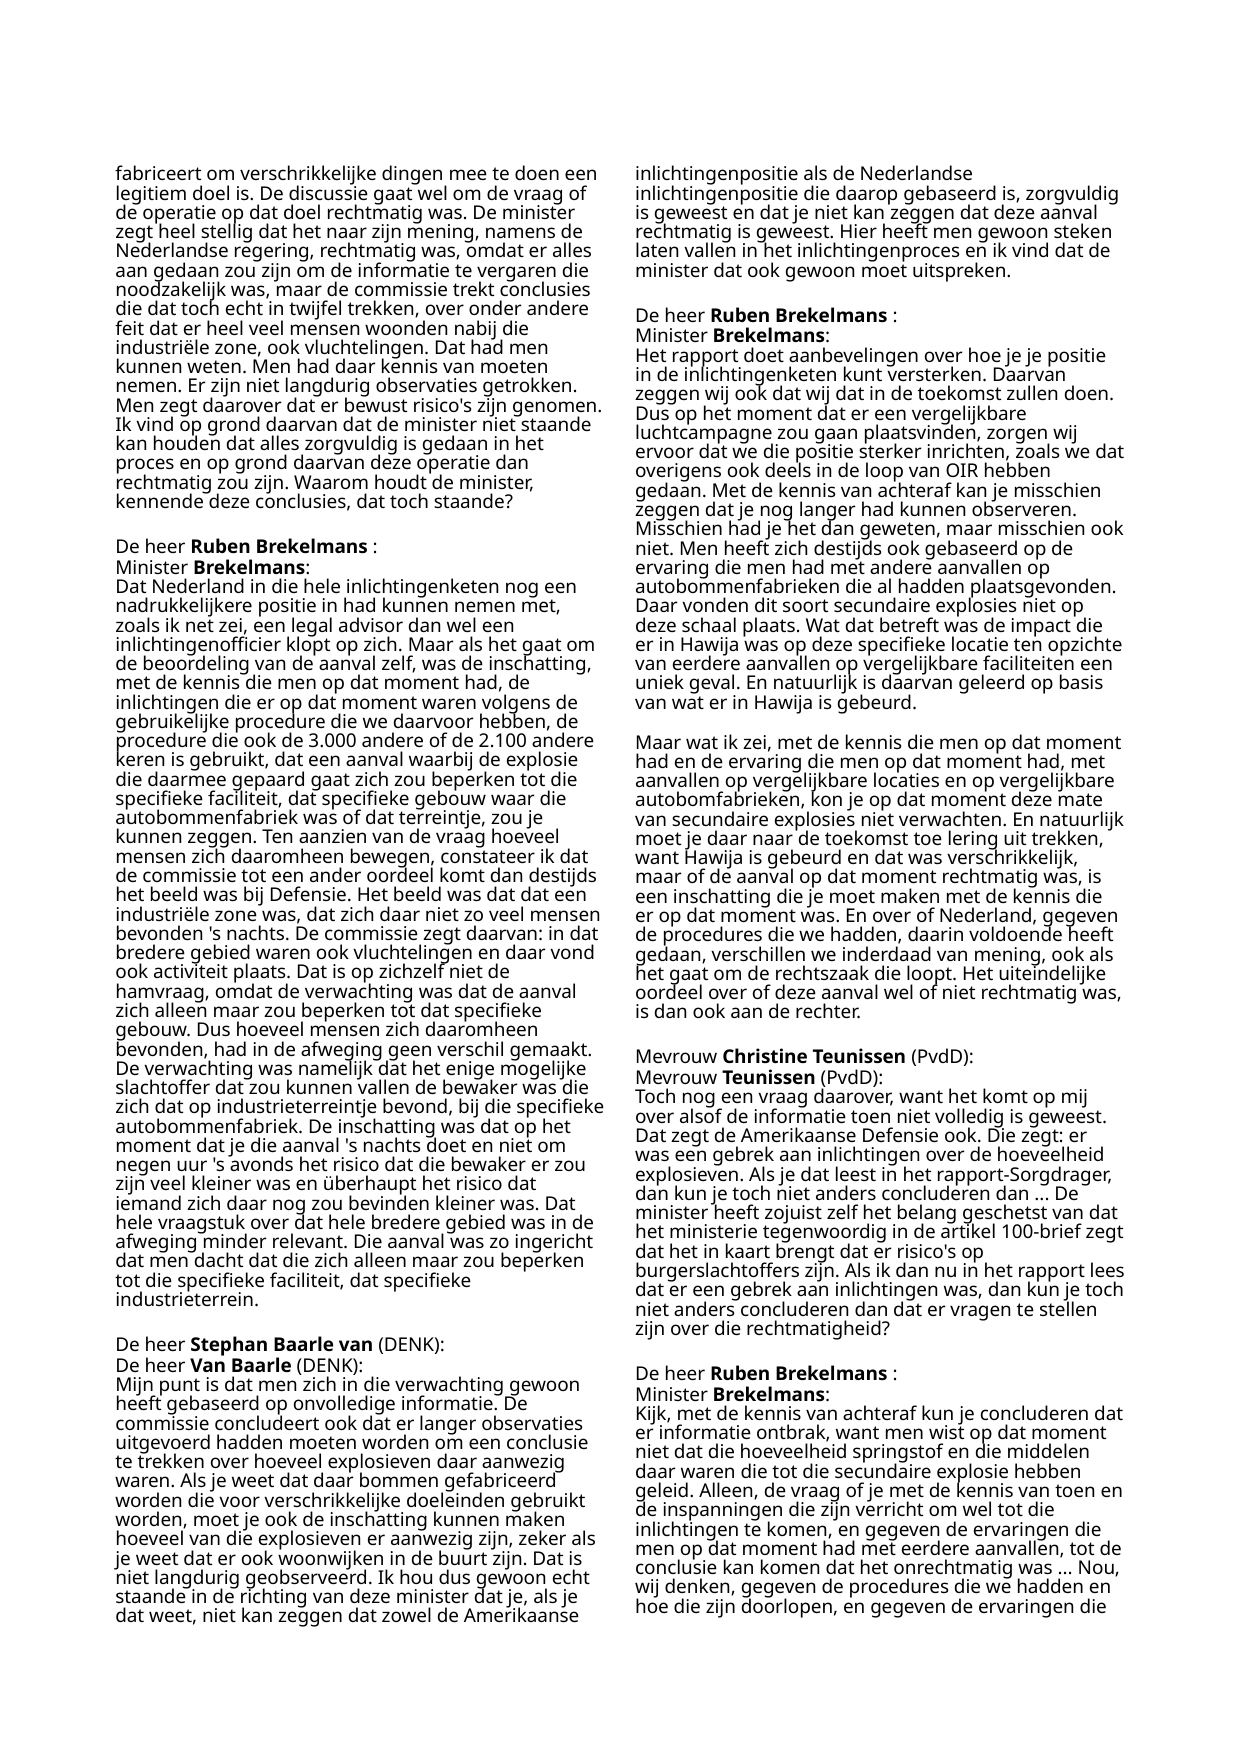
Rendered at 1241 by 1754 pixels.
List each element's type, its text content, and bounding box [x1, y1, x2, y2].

text Maar wat ik zei, met de kennis die men op dat moment had en de ervaring die men op dat moment had, met aanvallen op vergelijkbare locaties en op vergelijkbare autobomfabrieken, kon je op dat moment deze mate van secundaire explosies niet verwachten. En natuurlijk moet je daar naar de toekomst toe lering uit trekken, want Hawija is gebeurd en dat was verschrikkelijk, maar of de aanval op dat moment rechtmatig was, is een inschatting die je moet maken met de kennis die er op dat moment was. En over of Nederland, gegeven de procedures die we hadden, daarin voldoende heeft gedaan, verschillen we inderdaad van mening, ook als het gaat om de rechtszaak die loopt. Het uiteindelijke oordeel over of deze aanval wel of niet rechtmatig was, is dan ook aan de rechter. [635, 734, 1125, 1023]
text Minister Brekelmans: [115, 559, 605, 578]
text Minister Brekelmans: [635, 327, 1125, 347]
text fabriceert om verschrikkelijke dingen mee te doen een legitiem doel is. De discussie gaat wel om de vraag of de operatie op dat doel rechtmatig was. De minister zegt heel stellig dat het naar zijn mening, namens de Nederlandse regering, rechtmatig was, omdat er alles aan gedaan zou zijn om de informatie te vergaren die noodzakelijk was, maar de commissie trekt conclusies die dat toch echt in twijfel trekken, over onder andere feit dat er heel veel mensen woonden nabij die industriële zone, ook vluchtelingen. Dat had men kunnen weten. Men had daar kennis van moeten nemen. Er zijn niet langdurig observaties getrokken. Men zegt daarover dat er bewust risico's zijn genomen. Ik vind op grond daarvan dat de minister niet staande kan houden dat alles zorgvuldig is gedaan in het proces en op grond daarvan deze operatie dan rechtmatig zou zijn. Waarom houdt de minister, kennende deze conclusies, dat toch staande? [115, 165, 605, 512]
text inlichtingenpositie als de Nederlandse inlichtingenpositie die daarop gebaseerd is, zorgvuldig is geweest en dat je niet kan zeggen dat deze aanval rechtmatig is geweest. Hier heeft men gewoon steken laten vallen in het inlichtingenproces en ik vind dat de minister dat ook gewoon moet uitspreken. [635, 165, 1125, 281]
text Mevrouw Christine Teunissen (PvdD): [635, 1043, 1125, 1069]
text Mevrouw Teunissen (PvdD): [635, 1069, 1125, 1088]
text Het rapport doet aanbevelingen over hoe je je positie in de inlichtingenketen kunt versterken. Daarvan zeggen wij ook dat wij dat in de toekomst zullen doen. Dus op het moment dat er een vergelijkbare luchtcampagne zou gaan plaatsvinden, zorgen wij ervoor dat we die positie sterker inrichten, zoals we dat overigens ook deels in de loop van OIR hebben gedaan. Met de kennis van achteraf kan je misschien zeggen dat je nog langer had kunnen observeren. Misschien had je het dan geweten, maar misschien ook niet. Men heeft zich destijds ook gebaseerd op de ervaring die men had met andere aanvallen op autobommenfabrieken die al hadden plaatsgevonden. Daar vonden dit soort secundaire explosies niet op deze schaal plaats. Wat dat betreft was de impact die er in Hawija was op deze specifieke locatie ten opzichte van eerdere aanvallen op vergelijkbare faciliteiten een uniek geval. En natuurlijk is daarvan geleerd op basis van wat er in Hawija is gebeurd. [635, 347, 1125, 713]
text Kijk, met de kennis van achteraf kun je concluderen dat er informatie ontbrak, want men wist op dat moment niet dat die hoeveelheid springstof en die middelen daar waren die tot die secundaire explosie hebben geleid. Alleen, de vraag of je met de kennis van toen en de inspanningen die zijn verricht om wel tot die inlichtingen te komen, en gegeven de ervaringen die men op dat moment had met eerdere aanvallen, tot de conclusie kan komen dat het onrechtmatig was ... Nou, wij denken, gegeven de procedures die we hadden en hoe die zijn doorlopen, en gegeven de ervaringen die [635, 1405, 1125, 1617]
text Toch nog een vraag daarover, want het komt op mij over alsof de informatie toen niet volledig is geweest. Dat zegt de Amerikaanse Defensie ook. Die zegt: er was een gebrek aan inlichtingen over de hoeveelheid explosieven. Als je dat leest in het rapport-Sorgdrager, dan kun je toch niet anders concluderen dan ... De minister heeft zojuist zelf het belang geschetst van dat het ministerie tegenwoordig in de artikel 100-brief zegt dat het in kaart brengt dat er risico's op burgerslachtoffers zijn. Als ik dan nu in het rapport lees dat er een gebrek aan inlichtingen was, dan kun je toch niet anders concluderen dan dat er vragen te stellen zijn over die rechtmatigheid? [635, 1088, 1125, 1339]
text De heer Van Baarle (DENK): [115, 1357, 605, 1376]
text Dat Nederland in die hele inlichtingenketen nog een nadrukkelijkere positie in had kunnen nemen met, zoals ik net zei, een legal advisor dan wel een inlichtingenofficier klopt op zich. Maar als het gaat om de beoordeling van de aanval zelf, was de inschatting, met de kennis die men op dat moment had, de inlichtingen die er op dat moment waren volgens de gebruikelijke procedure die we daarvoor hebben, de procedure die ook de 3.000 andere of de 2.100 andere keren is gebruikt, dat een aanval waarbij de explosie die daarmee gepaard gaat zich zou beperken tot die specifieke faciliteit, dat specifieke gebouw waar die autobommenfabriek was of dat terreintje, zou je kunnen zeggen. Ten aanzien van de vraag hoeveel mensen zich daaromheen bewegen, constateer ik dat de commissie tot een ander oordeel komt dan destijds het beeld was bij Defensie. Het beeld was dat dat een industriële zone was, dat zich daar niet zo veel mensen bevonden 's nachts. De commissie zegt daarvan: in dat bredere gebied waren ook vluchtelingen en daar vond ook activiteit plaats. Dat is op zichzelf niet de hamvraag, omdat de verwachting was dat de aanval zich alleen maar zou beperken tot dat specifieke gebouw. Dus hoeveel mensen zich daaromheen bevonden, had in de afweging geen verschil gemaakt. De verwachting was namelijk dat het enige mogelijke slachtoffer dat zou kunnen vallen de bewaker was die zich dat op industrieterreintje bevond, bij die specifieke autobommenfabriek. De inschatting was dat op het moment dat je die aanval 's nachts doet en niet om negen uur 's avonds het risico dat die bewaker er zou zijn veel kleiner was en überhaupt het risico dat iemand zich daar nog zou bevinden kleiner was. Dat hele vraagstuk over dat hele bredere gebied was in de afweging minder relevant. Die aanval was zo ingericht dat men dacht dat die zich alleen maar zou beperken tot die specifieke faciliteit, dat specifieke industrieterrein. [115, 578, 605, 1310]
text Mijn punt is dat men zich in die verwachting gewoon heeft gebaseerd op onvolledige informatie. De commissie concludeert ook dat er langer observaties uitgevoerd hadden moeten worden om een conclusie te trekken over hoeveel explosieven daar aanwezig waren. Als je weet dat daar bommen gefabriceerd worden die voor verschrikkelijke doeleinden gebruikt worden, moet je ook de inschatting kunnen maken hoeveel van die explosieven er aanwezig zijn, zeker als je weet dat er ook woonwijken in de buurt zijn. Dat is niet langdurig geobserveerd. Ik hou dus gewoon echt staande in de richting van deze minister dat je, als je dat weet, niet kan zeggen dat zowel de Amerikaanse [115, 1376, 605, 1627]
text De heer Ruben Brekelmans : [635, 302, 1125, 327]
text Minister Brekelmans: [635, 1386, 1125, 1405]
text De heer Ruben Brekelmans : [635, 1360, 1125, 1386]
text De heer Ruben Brekelmans : [115, 533, 605, 559]
text De heer Stephan Baarle van (DENK): [115, 1331, 605, 1357]
